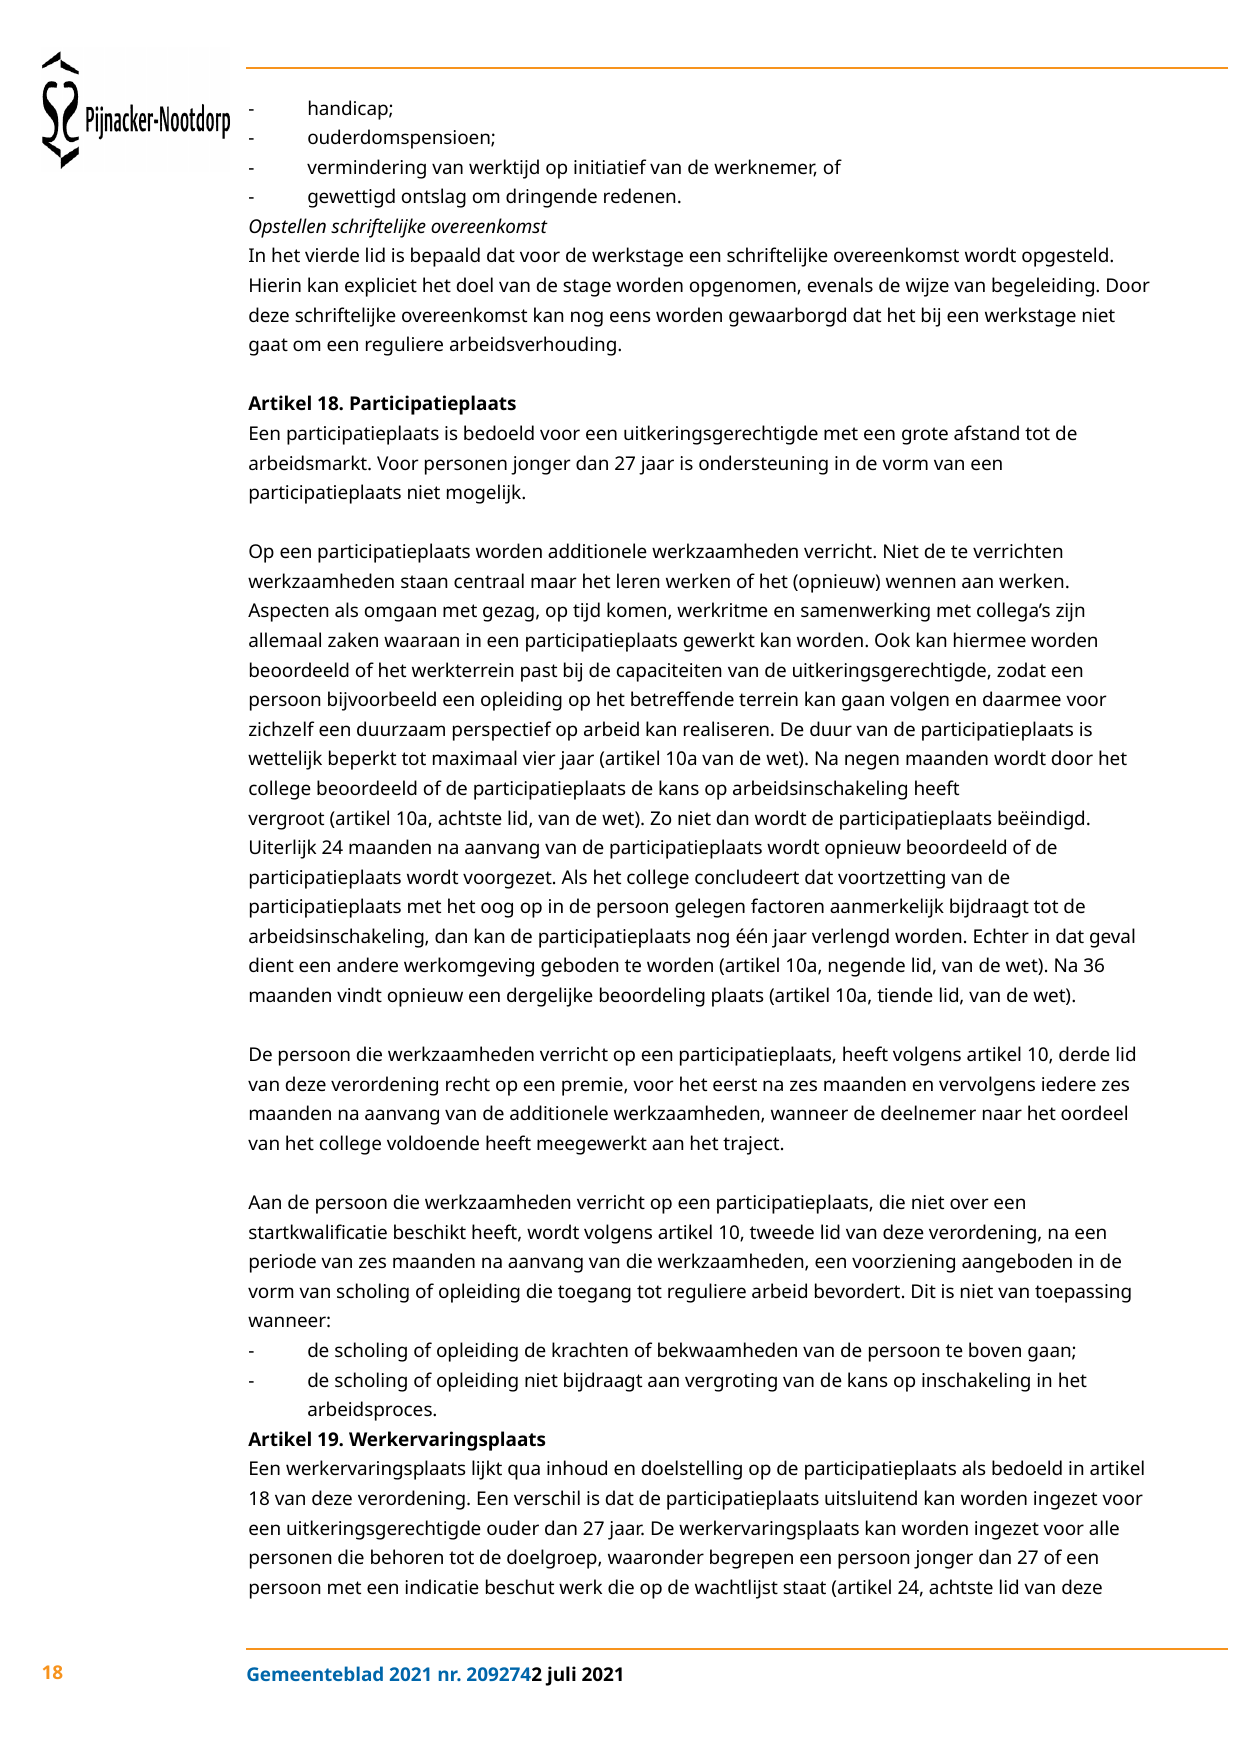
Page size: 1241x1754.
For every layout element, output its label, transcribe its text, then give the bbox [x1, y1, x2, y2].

text Aan de persoon die werkzaamheden verricht op een participatieplaats, die niet over een startkwalificatie beschikt heeft, wordt volgens artikel 10, tweede lid van deze verordening, na een periode van zes maanden na aanvang van die werkzaamheden, een voorziening aangeboden in de vorm van scholing of opleiding die toegang tot reguliere arbeid bevordert. Dit is niet van toepassing wanneer: [248, 1189, 1152, 1333]
text In het vierde lid is bepaald dat voor de werkstage een schriftelijke overeenkomst wordt opgesteld. Hierin kan expliciet het doel van de stage worden opgenomen, evenals de wijze van begeleiding. Door deze schriftelijke overeenkomst kan nog eens worden gewaarborgd dat het bij een werkstage niet gaat om een reguliere arbeidsverhouding. [248, 243, 1152, 357]
list de scholing of opleiding niet bijdraagt aan vergroting van de kans op inschakeling in het arbeidsproces. [248, 1367, 1152, 1422]
text Artikel 18. Participatieplaats [248, 391, 1152, 416]
list handicap; [248, 95, 1152, 121]
list ouderdomspensioen; [248, 124, 1152, 150]
text Een werkervaringsplaats lijkt qua inhoud en doelstelling op de participatieplaats als bedoeld in artikel 18 van deze verordening. Een verschil is dat de participatieplaats uitsluitend kan worden ingezet voor een uitkeringsgerechtigde ouder dan 27 jaar. De werkervaringsplaats kan worden ingezet voor alle personen die behoren tot de doelgroep, waaronder begrepen een persoon jonger dan 27 of een persoon met een indicatie beschut werk die op de wachtlijst staat (artikel 24, achtste lid van deze [248, 1456, 1152, 1600]
list de scholing of opleiding de krachten of bekwaamheden van de persoon te boven gaan; [248, 1337, 1152, 1363]
text Een participatieplaats is bedoeld voor een uitkeringsgerechtigde met een grote afstand tot de arbeidsmarkt. Voor personen jonger dan 27 jaar is ondersteuning in de vorm van een participatieplaats niet mogelijk. [248, 420, 1152, 505]
text Op een participatieplaats worden additionele werkzaamheden verricht. Niet de te verrichten werkzaamheden staan centraal maar het leren werken of het (opnieuw) wennen aan werken. Aspecten als omgaan met gezag, op tijd komen, werkritme en samenwerking met collega’s zijn allemaal zaken waaraan in een participatieplaats gewerkt kan worden. Ook kan hiermee worden beoordeeld of het werkterrein past bij de capaciteiten van de uitkeringsgerechtigde, zodat een persoon bijvoorbeeld een opleiding op het betreffende terrein kan gaan volgen en daarmee voor zichzelf een duurzaam perspectief op arbeid kan realiseren. De duur van de participatieplaats is wettelijk beperkt tot maximaal vier jaar (artikel 10a van de wet). Na negen maanden wordt door het college beoordeeld of de participatieplaats de kans op arbeidsinschakeling heeft [248, 538, 1152, 801]
list vermindering van werktijd op initiatief van de werknemer, of [248, 154, 1152, 180]
text vergroot (artikel 10a, achtste lid, van de wet). Zo niet dan wordt de participatieplaats beëindigd. Uiterlijk 24 maanden na aanvang van de participatieplaats wordt opnieuw beoordeeld of de participatieplaats wordt voorgezet. Als het college concludeert dat voortzetting van de participatieplaats met het oog op in de persoon gelegen factoren aanmerkelijk bijdraagt tot de arbeidsinschakeling, dan kan de participatieplaats nog één jaar verlengd worden. Echter in dat geval dient een andere werkomgeving geboden te worden (artikel 10a, negende lid, van de wet). Na 36 maanden vindt opnieuw een dergelijke beoordeling plaats (artikel 10a, tiende lid, van de wet). [248, 805, 1152, 1008]
text De persoon die werkzaamheden verricht op een participatieplaats, heeft volgens artikel 10, derde lid van deze verordening recht op een premie, voor het eerst na zes maanden en vervolgens iedere zes maanden na aanvang van de additionele werkzaamheden, wanneer de deelnemer naar het oordeel van het college voldoende heeft meegewerkt aan het traject. [248, 1041, 1152, 1156]
picture [41, 47, 231, 172]
text Artikel 19. Werkervaringsplaats [248, 1426, 1152, 1452]
list gewettigd ontslag om dringende redenen. [248, 183, 1152, 209]
text Opstellen schriftelijke overeenkomst [248, 213, 1152, 239]
